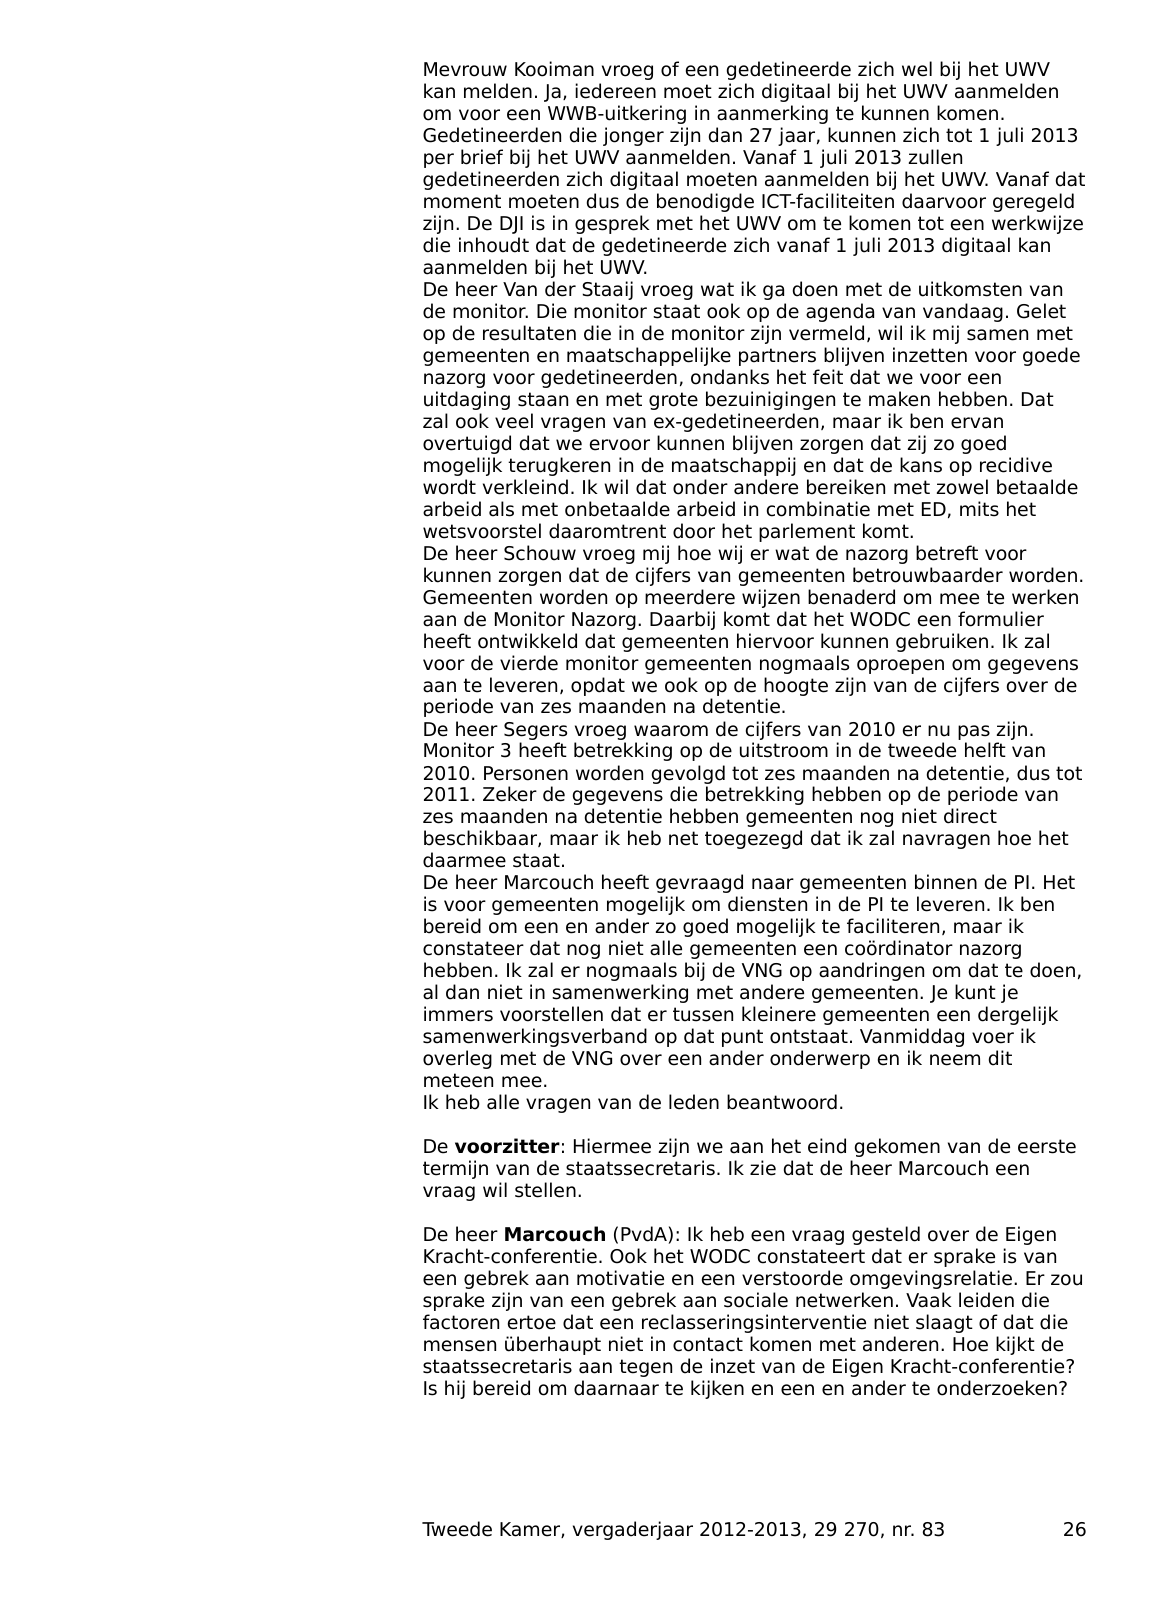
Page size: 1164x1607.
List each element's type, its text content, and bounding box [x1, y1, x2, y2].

text De heer Schouw vroeg mij hoe wij er wat de nazorg betreft voor kunnen zorgen dat de cijfers van gemeenten betrouwbaarder worden. Gemeenten worden op meerdere wijzen benaderd om mee te werken aan de Monitor Nazorg. Daarbij komt dat het WODC een formulier heeft ontwikkeld dat gemeenten hiervoor kunnen gebruiken. Ik zal voor de vierde monitor gemeenten nogmaals oproepen om gegevens aan te leveren, opdat we ook op de hoogte zijn van de cijfers over de periode van zes maanden na detentie. [422, 543, 1087, 718]
text Ik heb alle vragen van de leden beantwoord. [422, 1092, 1087, 1114]
text Mevrouw Kooiman vroeg of een gedetineerde zich wel bij het UWV kan melden. Ja, iedereen moet zich digitaal bij het UWV aanmelden om voor een WWB-uitkering in aanmerking te kunnen komen. Gedetineerden die jonger zijn dan 27 jaar, kunnen zich tot 1 juli 2013 per brief bij het UWV aanmelden. Vanaf 1 juli 2013 zullen gedetineerden zich digitaal moeten aanmelden bij het UWV. Vanaf dat moment moeten dus de benodigde ICT-faciliteiten daarvoor geregeld zijn. De DJI is in gesprek met het UWV om te komen tot een werkwijze die inhoudt dat de gedetineerde zich vanaf 1 juli 2013 digitaal kan aanmelden bij het UWV. [422, 59, 1087, 279]
text De voorzitter: Hiermee zijn we aan het eind gekomen van de eerste termijn van de staatssecretaris. Ik zie dat de heer Marcouch een vraag wil stellen. [422, 1136, 1087, 1202]
text De heer Marcouch (PvdA): Ik heb een vraag gesteld over de Eigen Kracht-conferentie. Ook het WODC constateert dat er sprake is van een gebrek aan motivatie en een verstoorde omgevingsrelatie. Er zou sprake zijn van een gebrek aan sociale netwerken. Vaak leiden die factoren ertoe dat een reclasseringsinterventie niet slaagt of dat die mensen überhaupt niet in contact komen met anderen. Hoe kijkt de staatssecretaris aan tegen de inzet van de Eigen Kracht-conferentie? Is hij bereid om daarnaar te kijken en een en ander te onderzoeken? [422, 1224, 1087, 1400]
text De heer Van der Staaij vroeg wat ik ga doen met de uitkomsten van de monitor. Die monitor staat ook op de agenda van vandaag. Gelet op de resultaten die in de monitor zijn vermeld, wil ik mij samen met gemeenten en maatschappelijke partners blijven inzetten voor goede nazorg voor gedetineerden, ondanks het feit dat we voor een uitdaging staan en met grote bezuinigingen te maken hebben. Dat zal ook veel vragen van ex-gedetineerden, maar ik ben ervan overtuigd dat we ervoor kunnen blijven zorgen dat zij zo goed mogelijk terugkeren in de maatschappij en dat de kans op recidive wordt verkleind. Ik wil dat onder andere bereiken met zowel betaalde arbeid als met onbetaalde arbeid in combinatie met ED, mits het wetsvoorstel daaromtrent door het parlement komt. [422, 279, 1087, 543]
text De heer Segers vroeg waarom de cijfers van 2010 er nu pas zijn. Monitor 3 heeft betrekking op de uitstroom in de tweede helft van 2010. Personen worden gevolgd tot zes maanden na detentie, dus tot 2011. Zeker de gegevens die betrekking hebben op de periode van zes maanden na detentie hebben gemeenten nog niet direct beschikbaar, maar ik heb net toegezegd dat ik zal navragen hoe het daarmee staat. [422, 718, 1087, 872]
text De heer Marcouch heeft gevraagd naar gemeenten binnen de PI. Het is voor gemeenten mogelijk om diensten in de PI te leveren. Ik ben bereid om een en ander zo goed mogelijk te faciliteren, maar ik constateer dat nog niet alle gemeenten een coördinator nazorg hebben. Ik zal er nogmaals bij de VNG op aandringen om dat te doen, al dan niet in samenwerking met andere gemeenten. Je kunt je immers voorstellen dat er tussen kleinere gemeenten een dergelijk samenwerkingsverband op dat punt ontstaat. Vanmiddag voer ik overleg met de VNG over een ander onderwerp en ik neem dit meteen mee. [422, 872, 1087, 1092]
